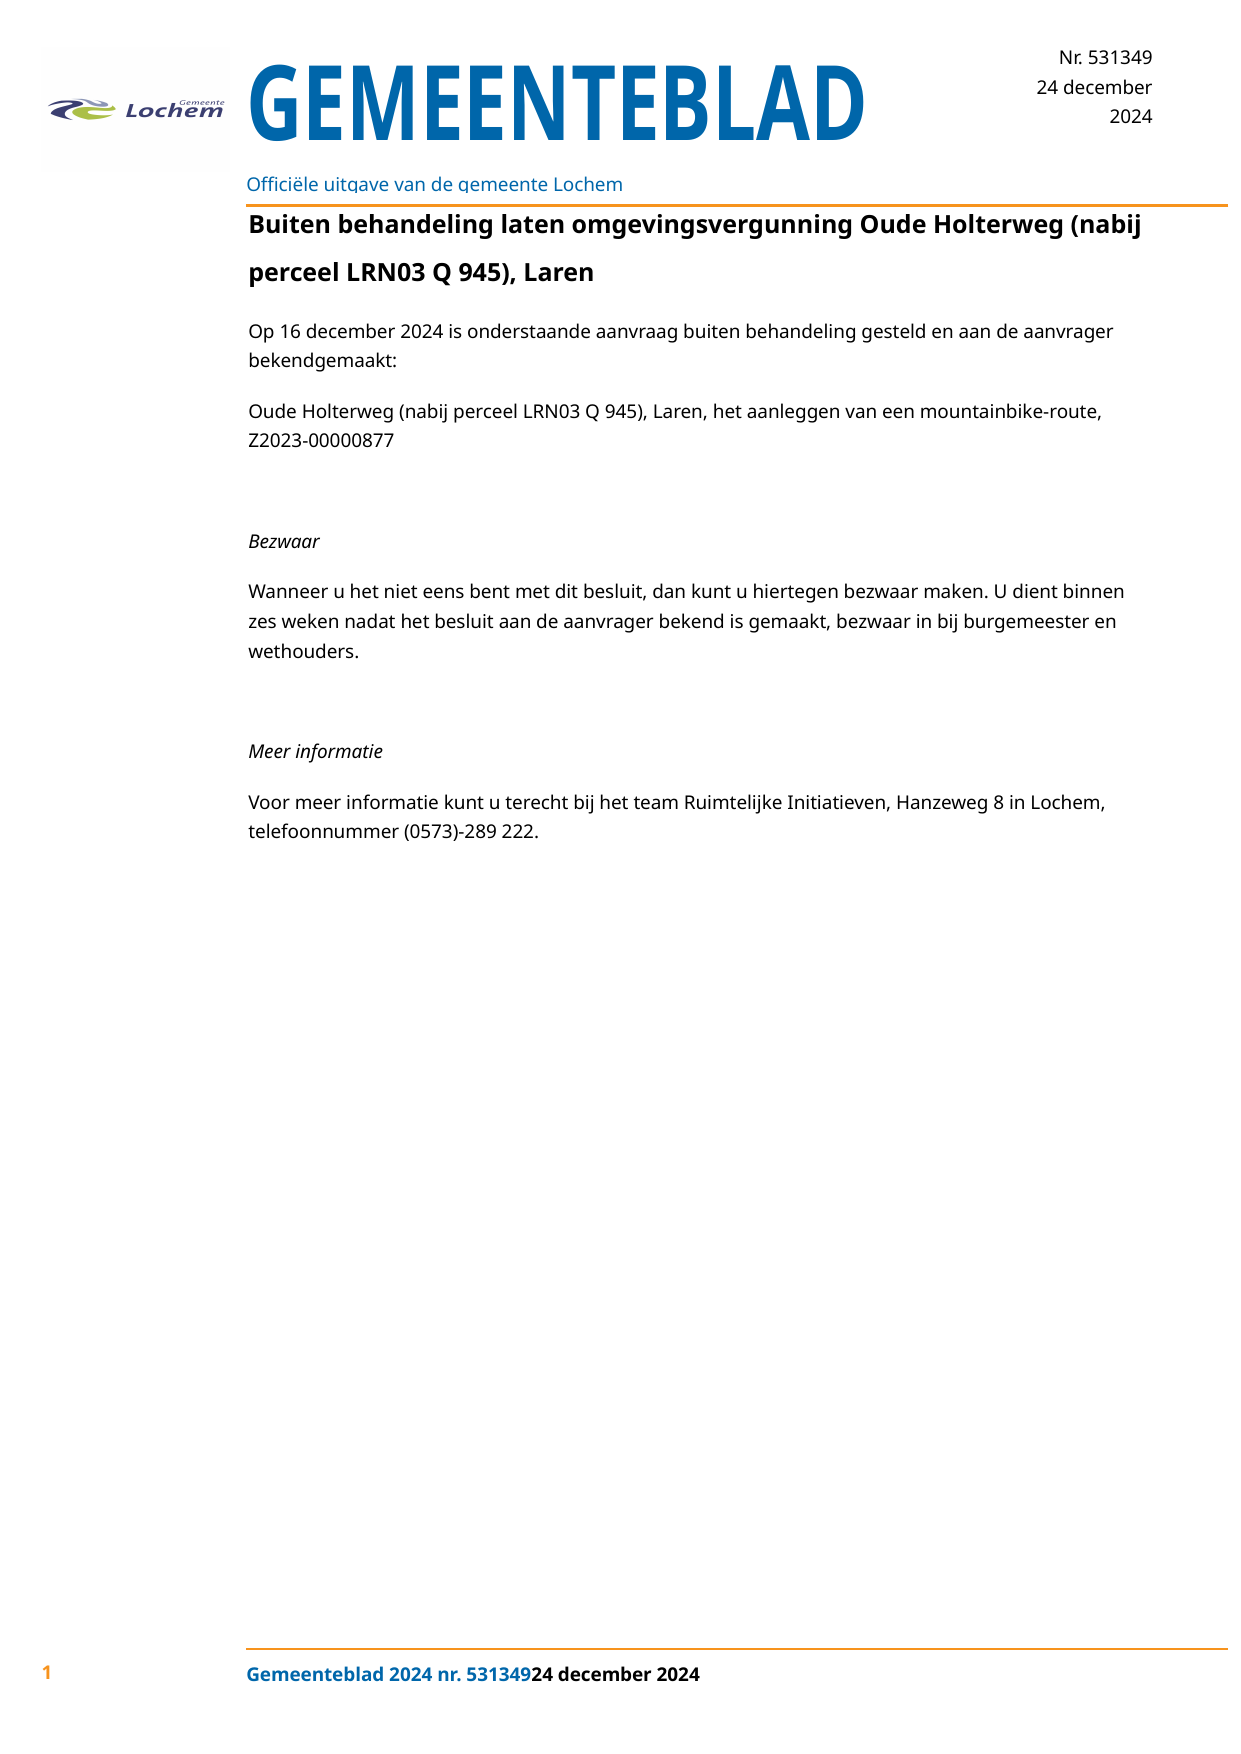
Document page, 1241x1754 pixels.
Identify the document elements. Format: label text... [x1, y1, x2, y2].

text Bezwaar [248, 528, 1152, 554]
picture [41, 47, 231, 172]
text Wanneer u het niet eens bent met dit besluit, dan kunt u hiertegen bezwaar maken. U dient binnen zes weken nadat het besluit aan de aanvrager bekend is gemaakt, bezwaar in bij burgemeester en wethouders. [248, 579, 1152, 664]
text Op 16 december 2024 is onderstaande aanvraag buiten behandeling gesteld en aan de aanvrager bekendgemaakt: [248, 318, 1152, 373]
text Meer informatie [248, 739, 1152, 764]
text Voor meer informatie kunt u terecht bij het team Ruimtelijke Initiatieven, Hanzeweg 8 in Lochem, telefoonnummer (0573)-289 222. [248, 789, 1152, 844]
text Oude Holterweg (nabij perceel LRN03 Q 945), Laren, het aanleggen van een mountainbike-route, Z2023-00000877 [248, 398, 1152, 453]
text Buiten behandeling laten omgevingsvergunning Oude Holterweg (nabij perceel LRN03 Q 945), Laren [248, 207, 1152, 288]
